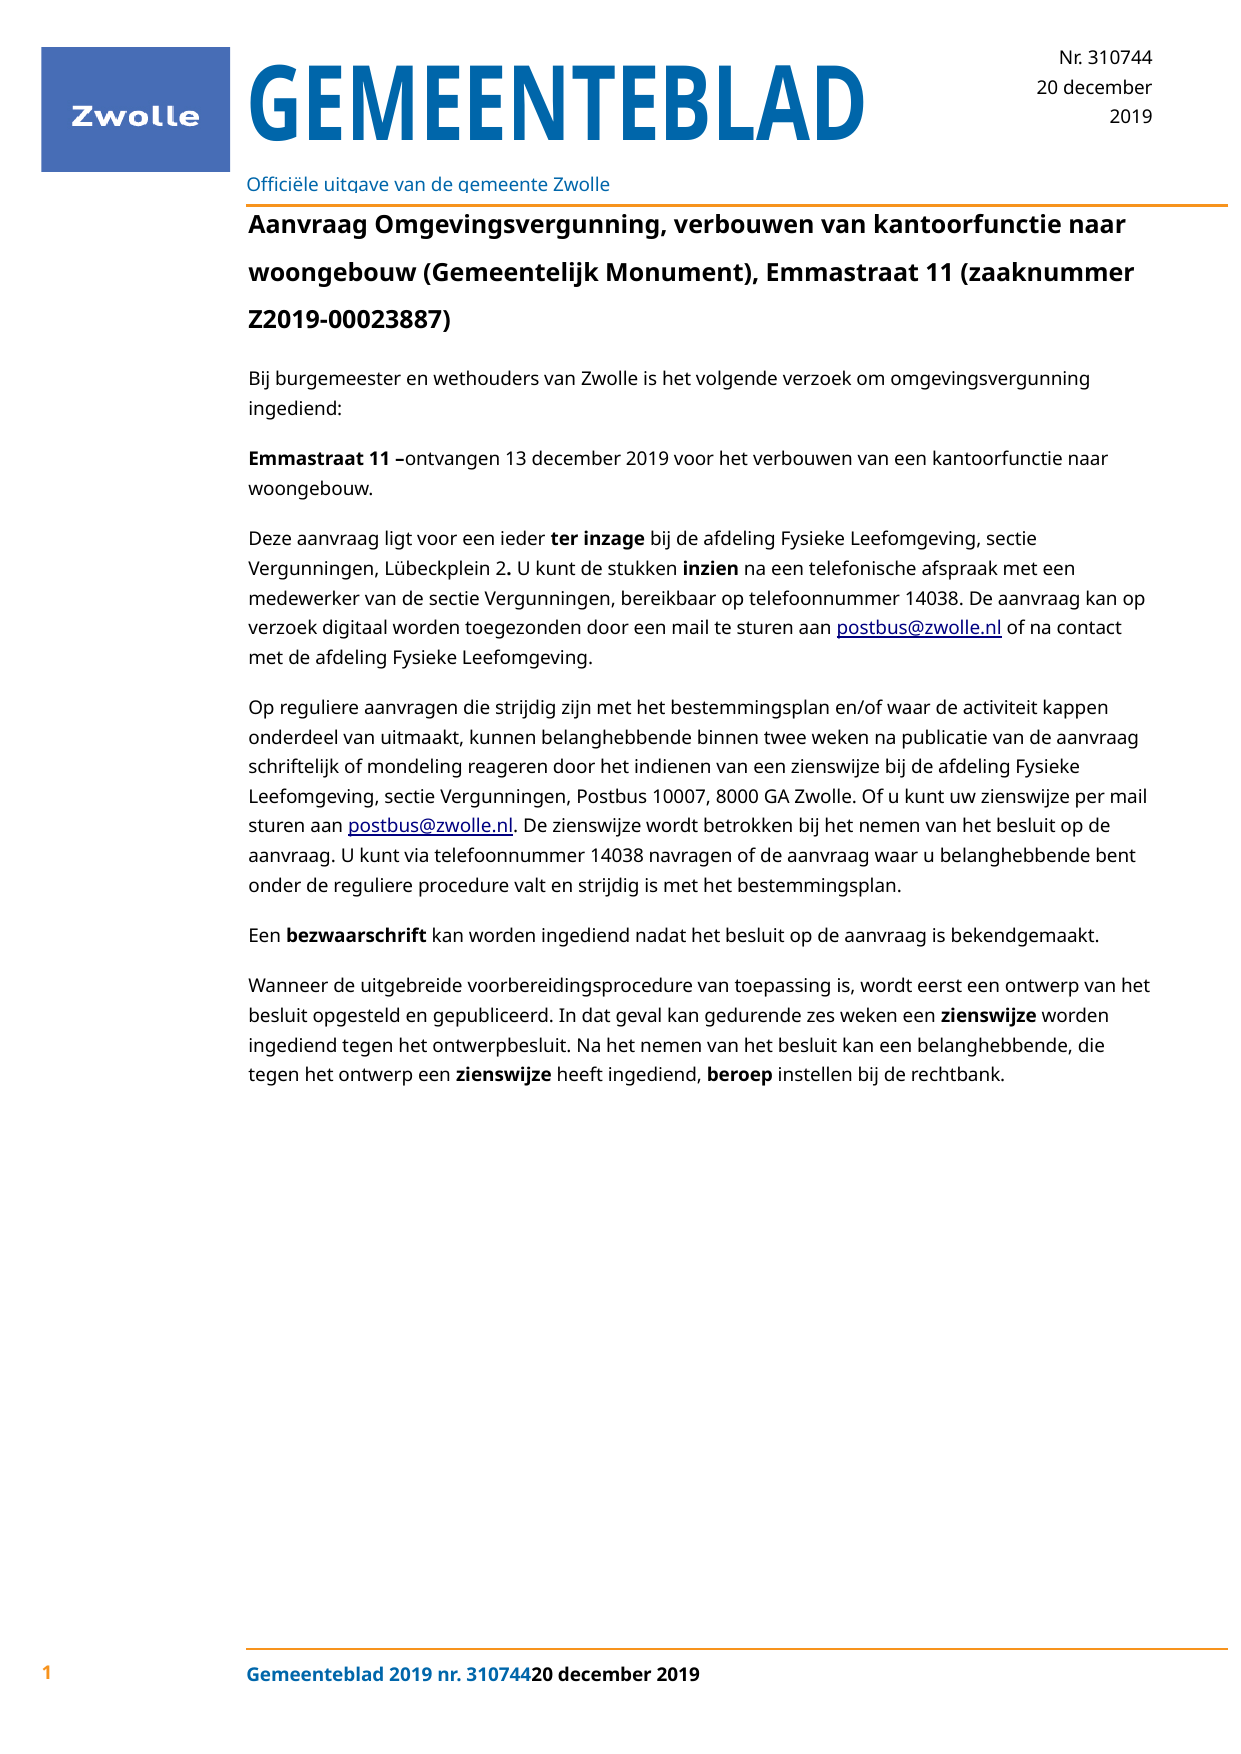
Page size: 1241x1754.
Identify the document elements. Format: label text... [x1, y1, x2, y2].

text Emmastraat 11 –ontvangen 13 december 2019 voor het verbouwen van een kantoorfunctie naar woongebouw. [248, 446, 1152, 501]
picture [41, 47, 231, 172]
text Aanvraag Omgevingsvergunning, verbouwen van kantoorfunctie naar woongebouw (Gemeentelijk Monument), Emmastraat 11 (zaaknummer Z2019-00023887) [248, 207, 1152, 336]
text Op reguliere aanvragen die strijdig zijn met het bestemmingsplan en/of waar de activiteit kappen onderdeel van uitmaakt, kunnen belanghebbende binnen twee weken na publicatie van de aanvraag schriftelijk of mondeling reageren door het indienen van een zienswijze bij de afdeling Fysieke Leefomgeving, sectie Vergunningen, Postbus 10007, 8000 GA Zwolle. Of u kunt uw zienswijze per mail sturen aan postbus@zwolle.nl. De zienswijze wordt betrokken bij het nemen van het besluit op de aanvraag. U kunt via telefoonnummer 14038 navragen of de aanvraag waar u belanghebbende bent onder de reguliere procedure valt en strijdig is met het bestemmingsplan. [248, 694, 1152, 897]
text Bij burgemeester en wethouders van Zwolle is het volgende verzoek om omgevingsvergunning ingediend: [248, 366, 1152, 421]
text Wanneer de uitgebreide voorbereidingsprocedure van toepassing is, wordt eerst een ontwerp van het besluit opgesteld en gepubliceerd. In dat geval kan gedurende zes weken een zienswijze worden ingediend tegen het ontwerpbesluit. Na het nemen van het besluit kan een belanghebbende, die tegen het ontwerp een zienswijze heeft ingediend, beroep instellen bij de rechtbank. [248, 973, 1152, 1087]
text Deze aanvraag ligt voor een ieder ter inzage bij de afdeling Fysieke Leefomgeving, sectie Vergunningen, Lübeckplein 2. U kunt de stukken inzien na een telefonische afspraak met een medewerker van de sectie Vergunningen, bereikbaar op telefoonnummer 14038. De aanvraag kan op verzoek digitaal worden toegezonden door een mail te sturen aan postbus@zwolle.nl of na contact met de afdeling Fysieke Leefomgeving. [248, 526, 1152, 669]
text Een bezwaarschrift kan worden ingediend nadat het besluit op de aanvraag is bekendgemaakt. [248, 922, 1152, 948]
